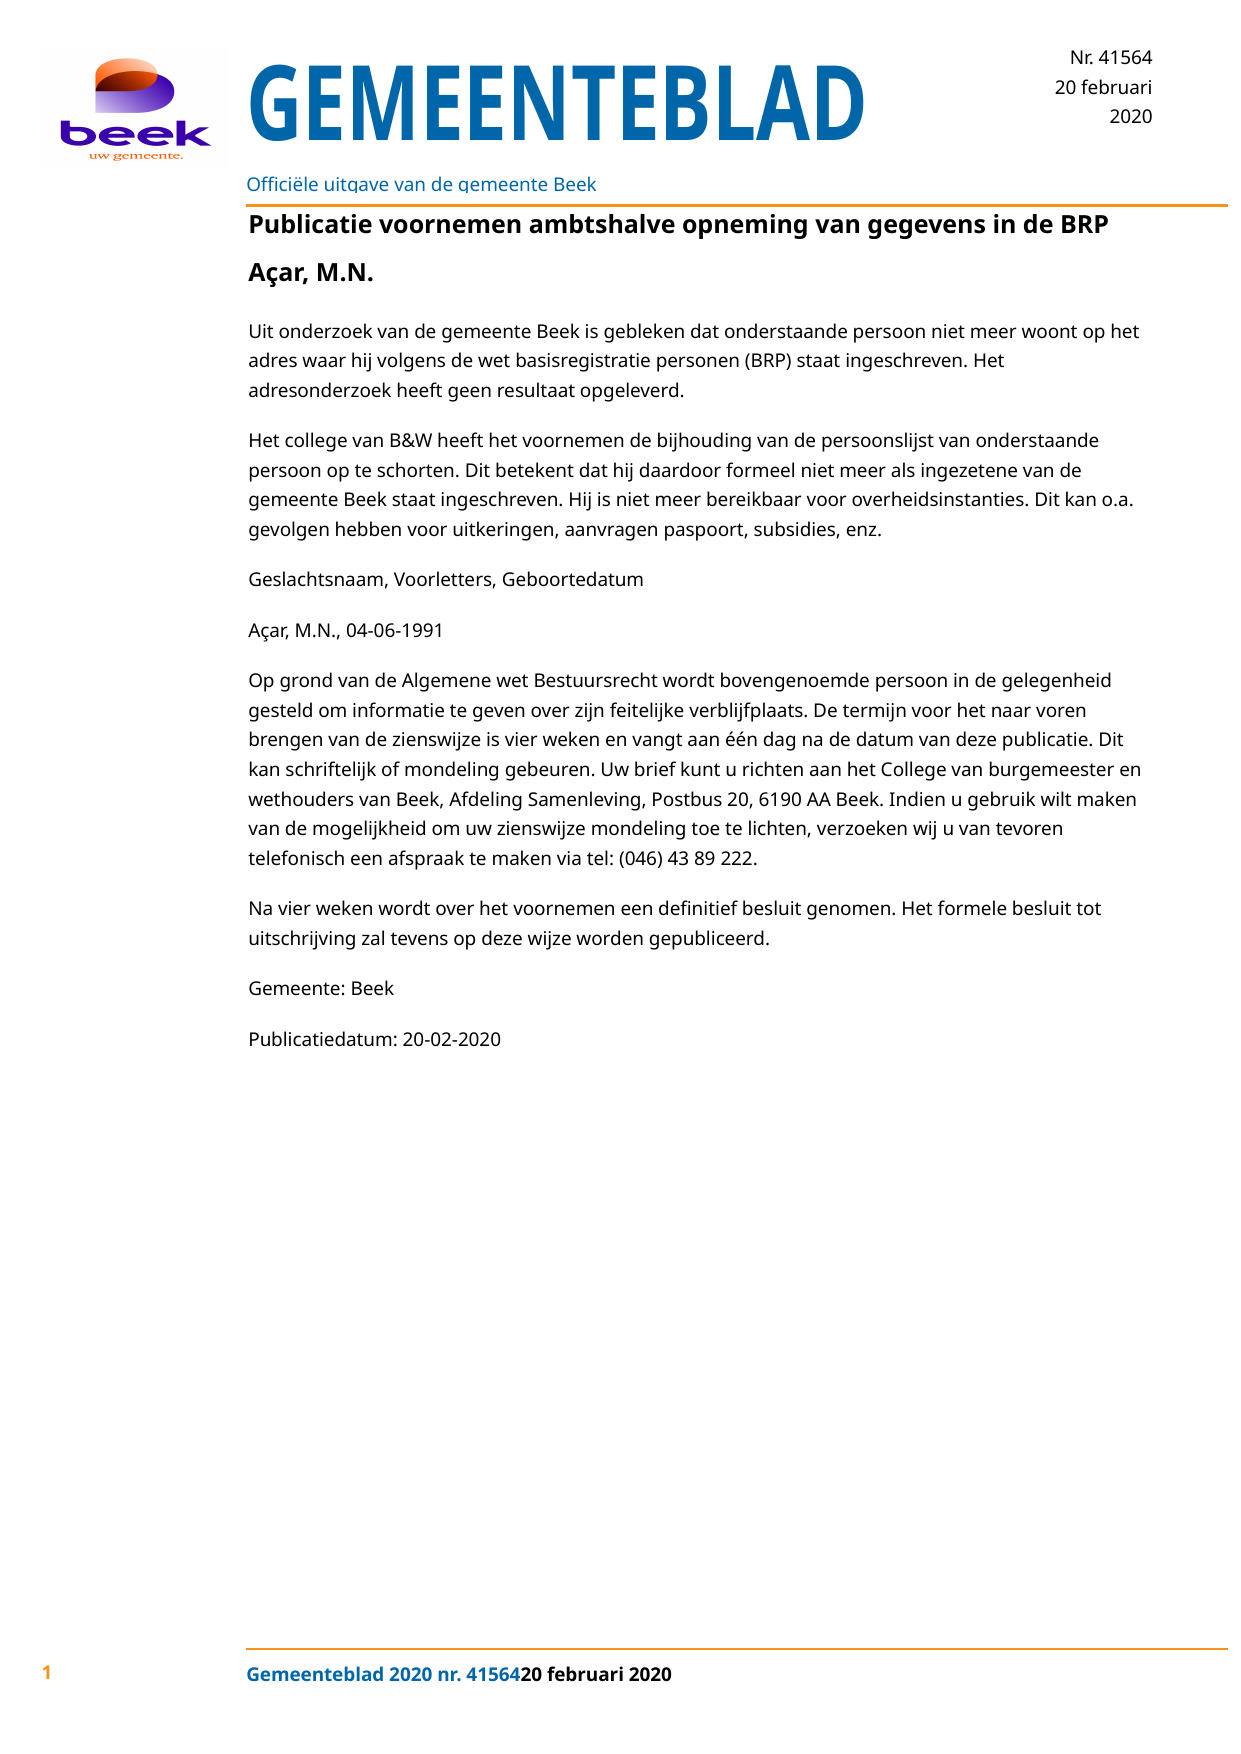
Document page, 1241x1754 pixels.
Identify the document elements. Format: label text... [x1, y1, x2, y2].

picture [41, 47, 231, 172]
text Açar, M.N., 04-06-1991 [248, 617, 1152, 643]
text Na vier weken wordt over het voornemen een definitief besluit genomen. Het formele besluit tot uitschrijving zal tevens op deze wijze worden gepubliceerd. [248, 895, 1152, 951]
text Publicatiedatum: 20-02-2020 [248, 1026, 1152, 1052]
text Publicatie voornemen ambtshalve opneming van gegevens in de BRP Açar, M.N. [248, 207, 1152, 288]
text Geslachtsnaam, Voorletters, Geboortedatum [248, 567, 1152, 592]
text Het college van B&W heeft het voornemen de bijhouding van de persoonslijst van onderstaande persoon op te schorten. Dit betekent dat hij daardoor formeel niet meer als ingezetene van de gemeente Beek staat ingeschreven. Hij is niet meer bereikbaar voor overheidsinstanties. Dit kan o.a. gevolgen hebben voor uitkeringen, aanvragen paspoort, subsidies, enz. [248, 427, 1152, 542]
text Uit onderzoek van de gemeente Beek is gebleken dat onderstaande persoon niet meer woont op het adres waar hij volgens de wet basisregistratie personen (BRP) staat ingeschreven. Het adresonderzoek heeft geen resultaat opgeleverd. [248, 318, 1152, 403]
text Op grond van de Algemene wet Bestuursrecht wordt bovengenoemde persoon in de gelegenheid gesteld om informatie te geven over zijn feitelijke verblijfplaats. De termijn voor het naar voren brengen van de zienswijze is vier weken en vangt aan één dag na de datum van deze publicatie. Dit kan schriftelijk of mondeling gebeuren. Uw brief kunt u richten aan het College van burgemeester en wethouders van Beek, Afdeling Samenleving, Postbus 20, 6190 AA Beek. Indien u gebruik wilt maken van de mogelijkheid om uw zienswijze mondeling toe te lichten, verzoeken wij u van tevoren telefonisch een afspraak te maken via tel: (046) 43 89 222. [248, 667, 1152, 871]
text Gemeente: Beek [248, 975, 1152, 1001]
